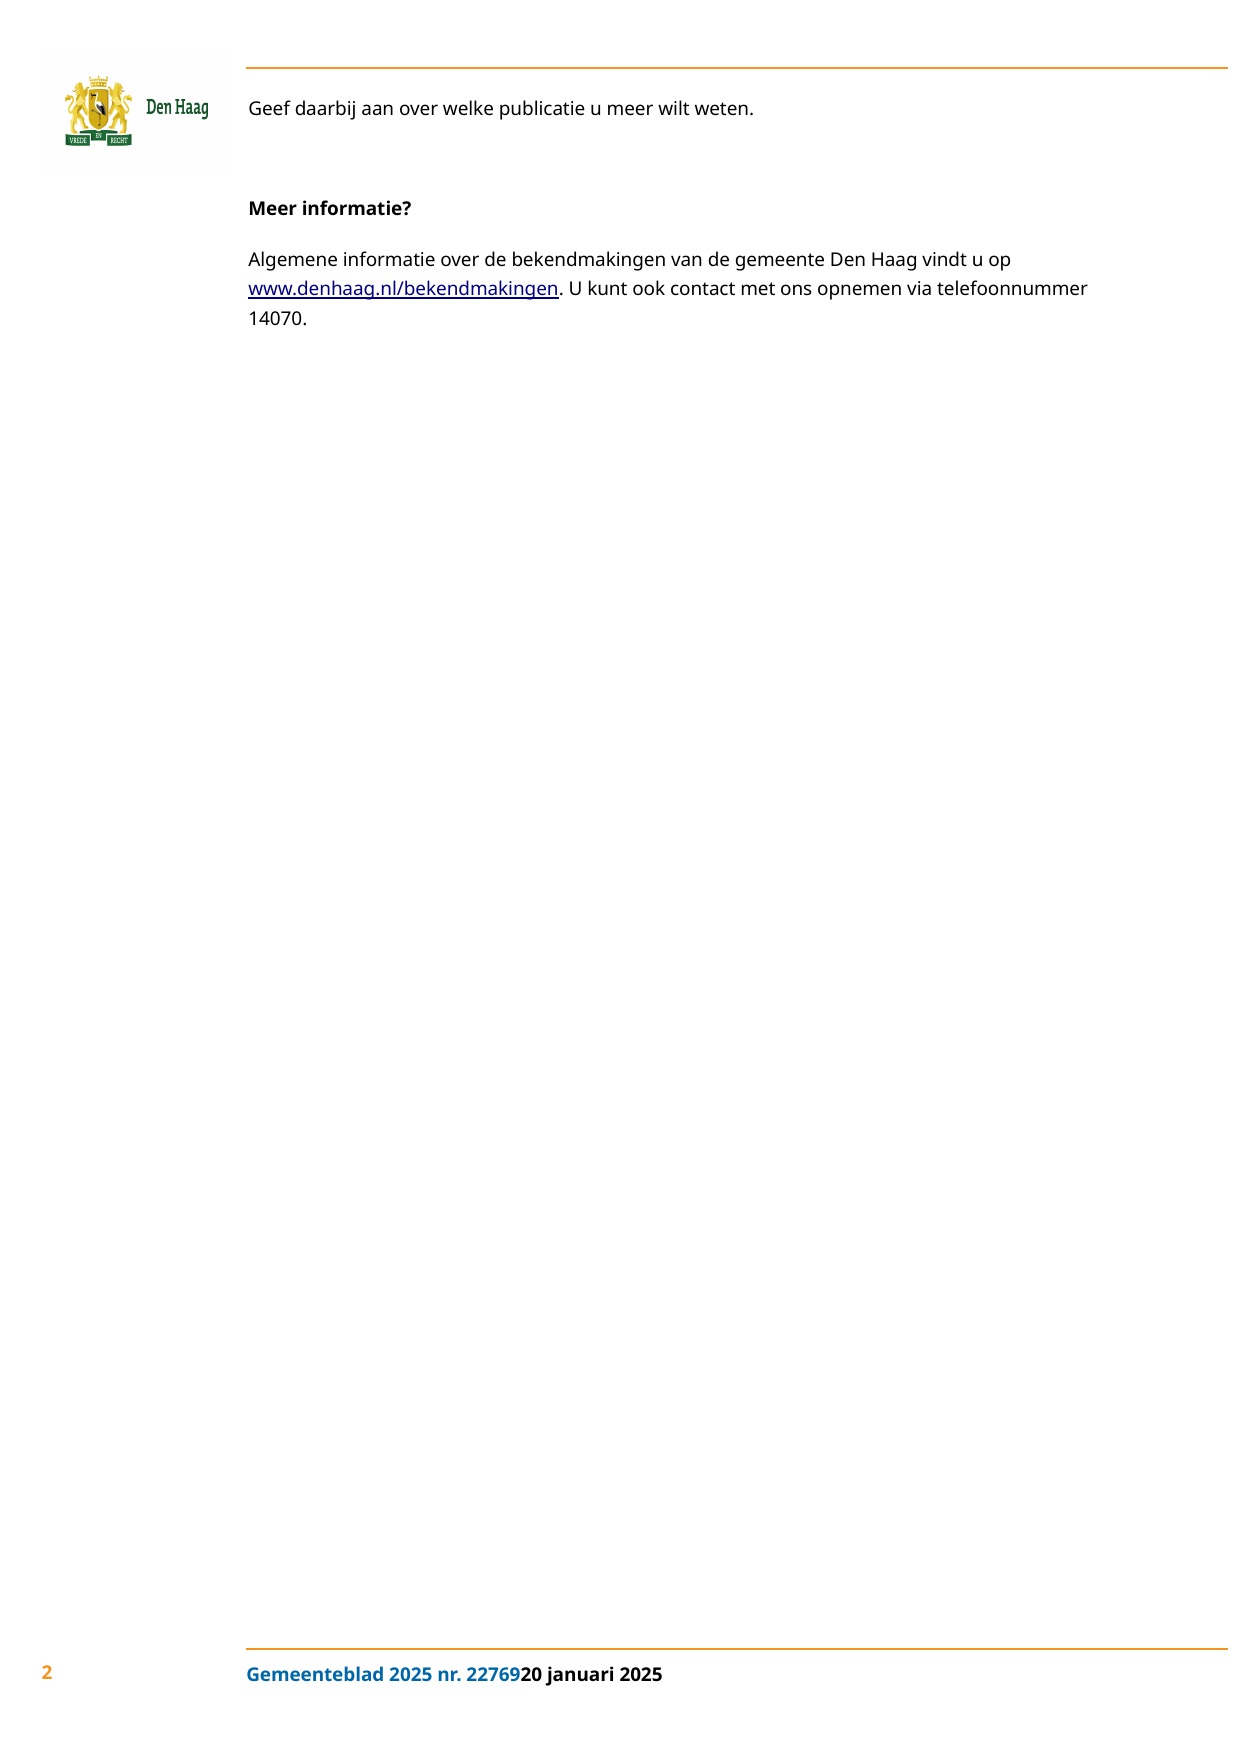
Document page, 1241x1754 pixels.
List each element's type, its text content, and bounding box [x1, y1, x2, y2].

text Algemene informatie over de bekendmakingen van de gemeente Den Haag vindt u op www.denhaag.nl/bekendmakingen. U kunt ook contact met ons opnemen via telefoonnummer 14070. [248, 246, 1152, 331]
text Meer informatie? [248, 196, 1152, 221]
picture [41, 47, 231, 172]
text Geef daarbij aan over welke publicatie u meer wilt weten. [248, 95, 1152, 121]
